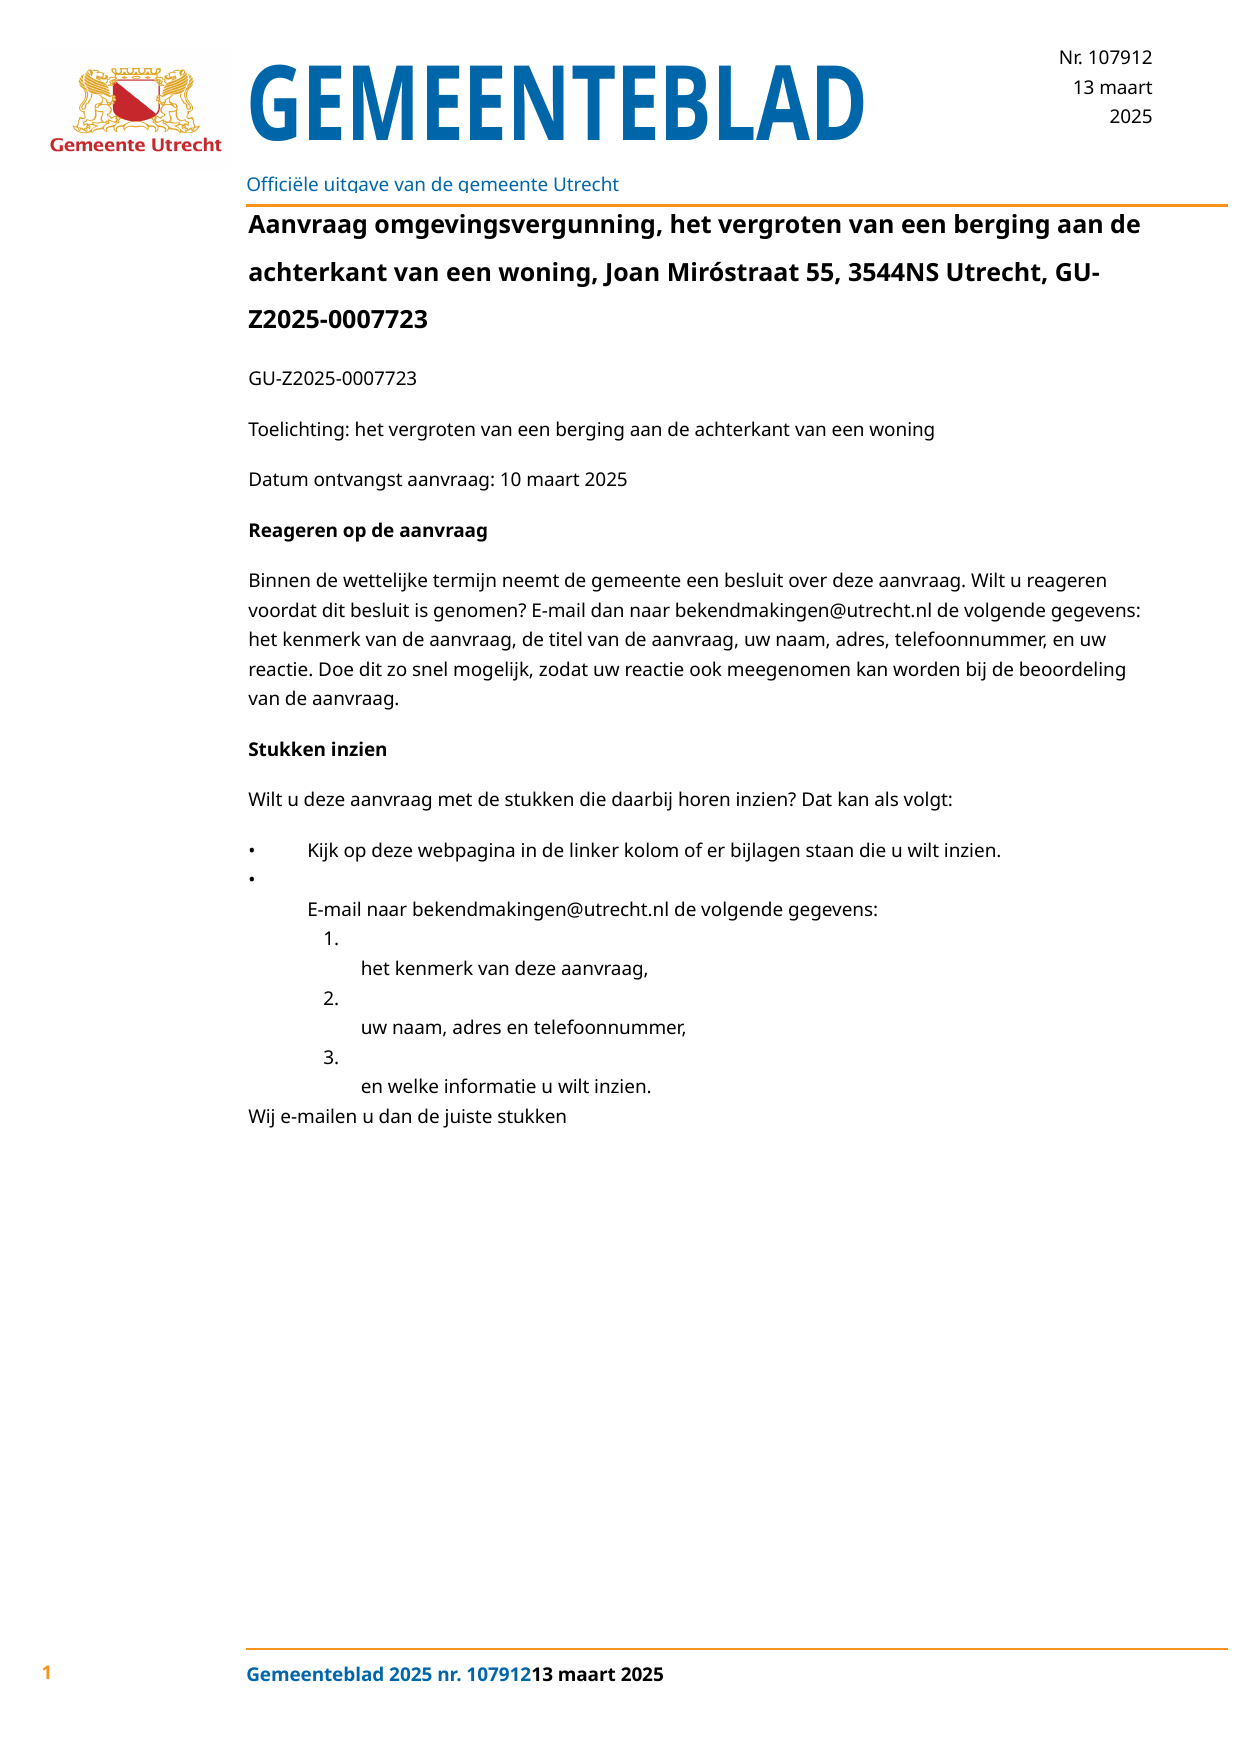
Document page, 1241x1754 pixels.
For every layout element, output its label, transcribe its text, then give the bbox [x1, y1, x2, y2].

text Wij e-mailen u dan de juiste stukken [248, 1103, 1152, 1129]
list E-mail naar bekendmakingen@utrecht.nl de volgende gegevens: [248, 896, 1152, 922]
list uw naam, adres en telefoonnummer, [323, 1014, 1152, 1040]
text Wilt u deze aanvraag met de stukken die daarbij horen inzien? Dat kan als volgt: [248, 786, 1152, 812]
list het kenmerk van deze aanvraag, [323, 955, 1152, 981]
text Stukken inzien [248, 736, 1152, 762]
text Binnen de wettelijke termijn neemt de gemeente een besluit over deze aanvraag. Wilt u reageren voordat dit besluit is genomen? E-mail dan naar bekendmakingen@utrecht.nl de volgende gegevens: het kenmerk van de aanvraag, de titel van de aanvraag, uw naam, adres, telefoonnummer, en uw reactie. Doe dit zo snel mogelijk, zodat uw reactie ook meegenomen kan worden bij de beoordeling van de aanvraag. [248, 567, 1152, 711]
text Aanvraag omgevingsvergunning, het vergroten van een berging aan de achterkant van een woning, Joan Miróstraat 55, 3544NS Utrecht, GU-Z2025-0007723 [248, 207, 1152, 336]
text GU-Z2025-0007723 [248, 366, 1152, 391]
text Reageren op de aanvraag [248, 517, 1152, 542]
list en welke informatie u wilt inzien. [323, 1073, 1152, 1099]
picture [41, 47, 231, 172]
text Datum ontvangst aanvraag: 10 maart 2025 [248, 466, 1152, 492]
list Kijk op deze webpagina in de linker kolom of er bijlagen staan die u wilt inzien. [248, 837, 1152, 862]
text Toelichting: het vergroten van een berging aan de achterkant van een woning [248, 416, 1152, 442]
